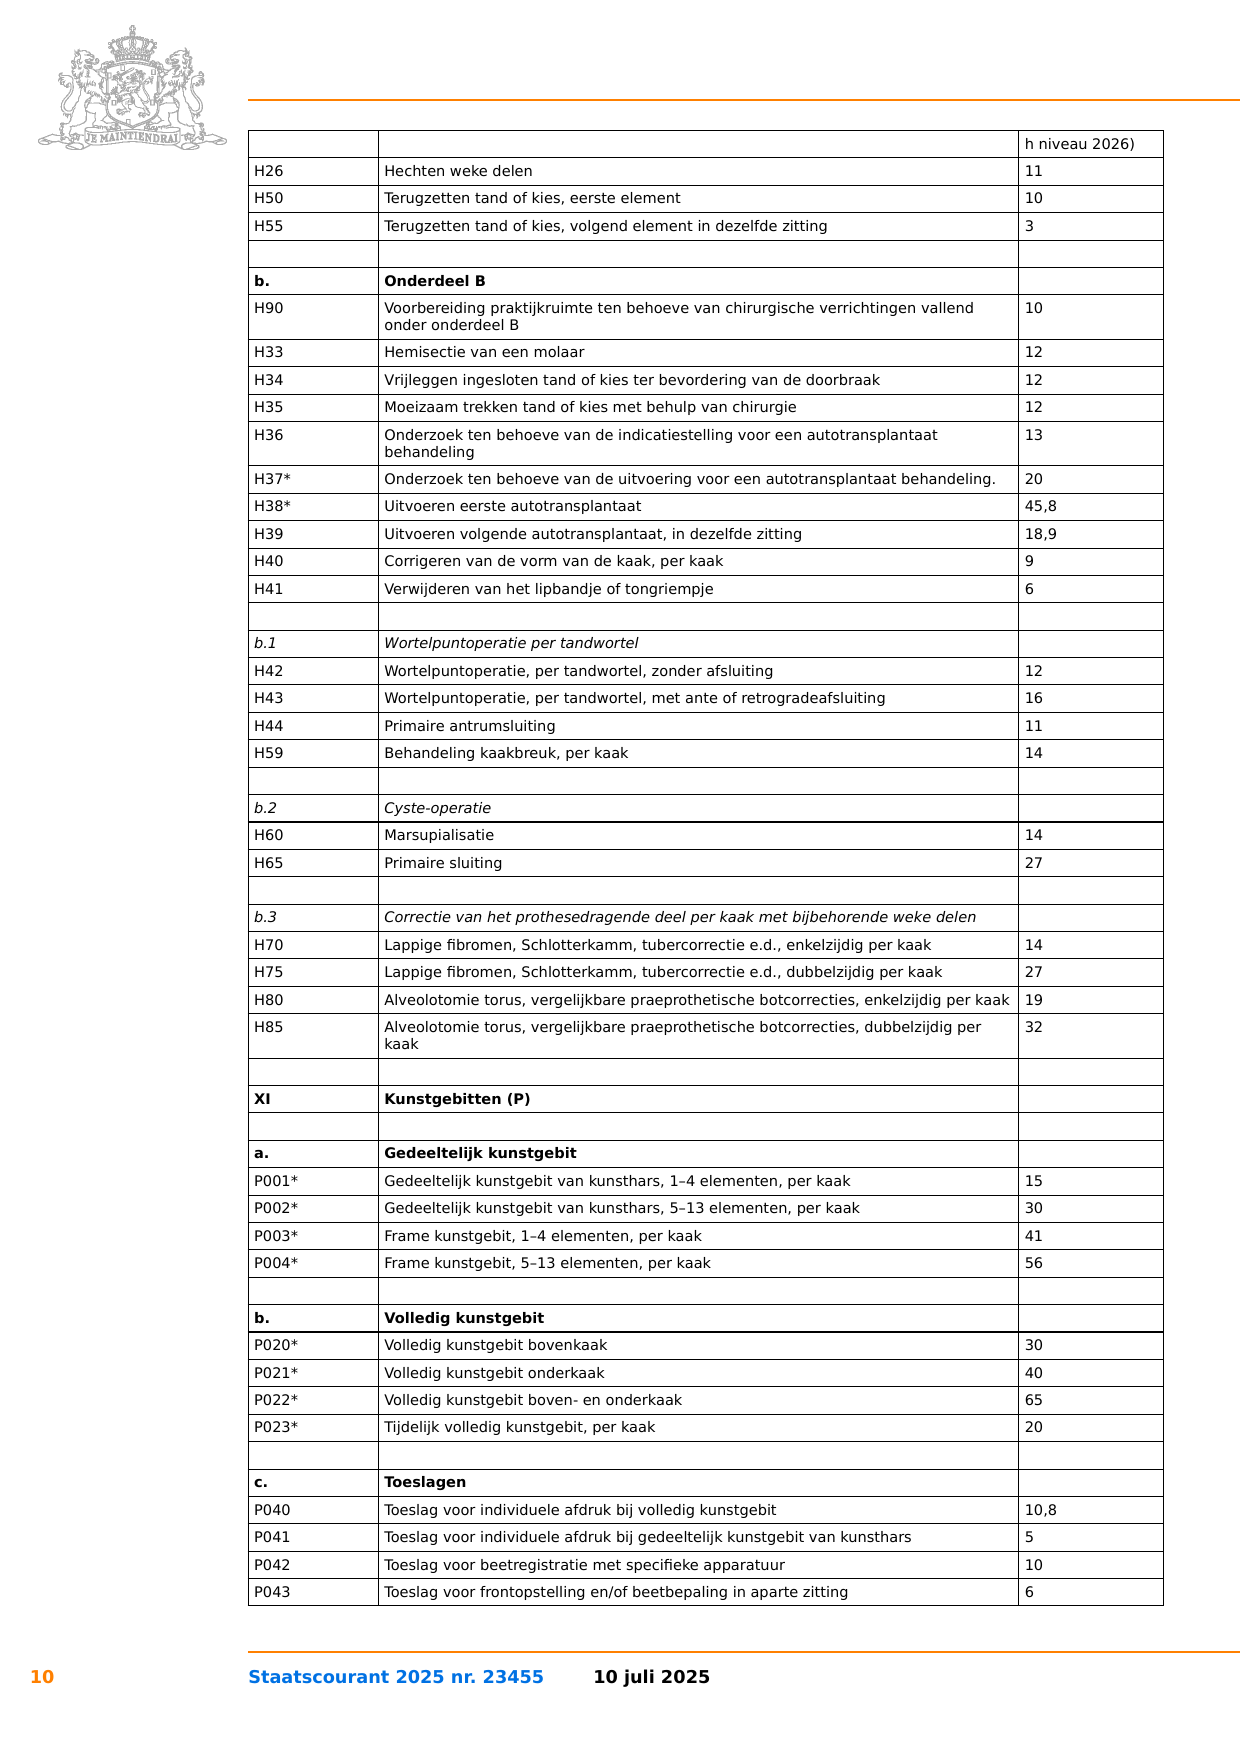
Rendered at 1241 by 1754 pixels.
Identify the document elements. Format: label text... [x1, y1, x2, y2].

table_cell [1019, 268, 1163, 294]
table_cell 32 [1019, 1014, 1163, 1057]
table_cell 13 [1019, 422, 1163, 465]
table_cell 12 [1019, 367, 1163, 393]
table_cell [1019, 905, 1163, 931]
table_cell [379, 131, 1018, 157]
table_cell Voorbereiding praktijkruimte ten behoeve van chirurgische verrichtingen vallend onder onderdeel B [379, 295, 1018, 339]
table_cell Volledig kunstgebit onderkaak [379, 1360, 1018, 1386]
table_cell H38* [249, 494, 378, 520]
table_cell P021* [249, 1360, 378, 1386]
table_cell H39 [249, 521, 378, 547]
table_cell Marsupialisatie [379, 823, 1018, 849]
table_cell Gedeeltelijk kunstgebit [379, 1141, 1018, 1167]
table_cell H34 [249, 367, 378, 393]
table_cell H65 [249, 850, 378, 876]
table_cell 6 [1019, 1579, 1163, 1605]
table_cell Hemisectie van een molaar [379, 340, 1018, 366]
table_cell [1019, 877, 1163, 903]
table_cell [1019, 1059, 1163, 1085]
table_cell Toeslagen [379, 1470, 1018, 1496]
table_cell b.3 [249, 905, 378, 931]
table_cell Moeizaam trekken tand of kies met behulp van chirurgie [379, 395, 1018, 421]
table_cell [249, 241, 378, 267]
table_cell 56 [1019, 1250, 1163, 1277]
table_cell Toeslag voor individuele afdruk bij gedeeltelijk kunstgebit van kunsthars [379, 1524, 1018, 1551]
table_cell [249, 1442, 378, 1468]
table_cell Onderdeel B [379, 268, 1018, 294]
table_cell Tijdelijk volledig kunstgebit, per kaak [379, 1415, 1018, 1441]
table_cell P004* [249, 1250, 378, 1277]
table_cell [1019, 768, 1163, 794]
table_cell H70 [249, 932, 378, 958]
table_cell 12 [1019, 395, 1163, 421]
table_cell 10 [1019, 186, 1163, 212]
table_cell 14 [1019, 932, 1163, 958]
table_cell H75 [249, 959, 378, 986]
table_cell 12 [1019, 658, 1163, 684]
table_cell Frame kunstgebit, 5–13 elementen, per kaak [379, 1250, 1018, 1277]
table_cell b.2 [249, 795, 378, 821]
table_cell [379, 1059, 1018, 1085]
table_cell Gedeeltelijk kunstgebit van kunsthars, 1–4 elementen, per kaak [379, 1168, 1018, 1194]
table_cell Alveolotomie torus, vergelijkbare praeprothetische botcorrecties, dubbelzijdig per kaak [379, 1014, 1018, 1057]
table_cell [1019, 1278, 1163, 1304]
table_cell [249, 768, 378, 794]
picture [38, 25, 227, 150]
table_cell Toeslag voor individuele afdruk bij volledig kunstgebit [379, 1497, 1018, 1523]
table_cell H50 [249, 186, 378, 212]
table_cell P022* [249, 1387, 378, 1414]
table_cell Primaire antrumsluiting [379, 713, 1018, 739]
table_cell 27 [1019, 850, 1163, 876]
table_cell [1019, 631, 1163, 657]
table_cell a. [249, 1141, 378, 1167]
table_cell Volledig kunstgebit [379, 1305, 1018, 1331]
table_cell H37* [249, 466, 378, 493]
table_cell H59 [249, 740, 378, 767]
table_cell 20 [1019, 466, 1163, 493]
table_cell [1019, 1470, 1163, 1496]
table_cell H55 [249, 213, 378, 239]
table_cell 10 [1019, 1552, 1163, 1578]
table_cell H90 [249, 295, 378, 339]
table_cell P023* [249, 1415, 378, 1441]
table_cell H41 [249, 576, 378, 602]
table_cell 14 [1019, 740, 1163, 767]
table_cell Terugzetten tand of kies, volgend element in dezelfde zitting [379, 213, 1018, 239]
table_cell Behandeling kaakbreuk, per kaak [379, 740, 1018, 767]
table_cell XI [249, 1086, 378, 1112]
table_cell H44 [249, 713, 378, 739]
table_cell b.1 [249, 631, 378, 657]
table_cell [1019, 1442, 1163, 1468]
table_cell 45,8 [1019, 494, 1163, 520]
table_cell [249, 131, 378, 157]
table_cell [249, 1278, 378, 1304]
table_cell [249, 877, 378, 903]
table_cell 20 [1019, 1415, 1163, 1441]
table_cell 10 [1019, 295, 1163, 339]
table_cell Uitvoeren volgende autotransplantaat, in dezelfde zitting [379, 521, 1018, 547]
table_cell 41 [1019, 1223, 1163, 1249]
table_cell 30 [1019, 1196, 1163, 1222]
table_cell [379, 1442, 1018, 1468]
table_cell P043 [249, 1579, 378, 1605]
table_cell Toeslag voor frontopstelling en/of beetbepaling in aparte zitting [379, 1579, 1018, 1605]
table_cell Onderzoek ten behoeve van de indicatiestelling voor een autotransplantaat behandeling [379, 422, 1018, 465]
table_cell Terugzetten tand of kies, eerste element [379, 186, 1018, 212]
table_cell [379, 1278, 1018, 1304]
table_cell Alveolotomie torus, vergelijkbare praeprothetische botcorrecties, enkelzijdig per kaak [379, 987, 1018, 1013]
table_cell [1019, 603, 1163, 629]
table_cell 19 [1019, 987, 1163, 1013]
table_cell 18,9 [1019, 521, 1163, 547]
table_cell [1019, 1086, 1163, 1112]
table_cell Wortelpuntoperatie, per tandwortel, met ante of retrogradeafsluiting [379, 685, 1018, 712]
table_cell 11 [1019, 158, 1163, 185]
table_cell P042 [249, 1552, 378, 1578]
table_cell 10,8 [1019, 1497, 1163, 1523]
table_cell 5 [1019, 1524, 1163, 1551]
table_cell 30 [1019, 1333, 1163, 1359]
table_cell H43 [249, 685, 378, 712]
table_cell Frame kunstgebit, 1–4 elementen, per kaak [379, 1223, 1018, 1249]
table_cell Hechten weke delen [379, 158, 1018, 185]
table_cell [249, 1059, 378, 1085]
table_cell Wortelpuntoperatie per tandwortel [379, 631, 1018, 657]
table_cell Wortelpuntoperatie, per tandwortel, zonder afsluiting [379, 658, 1018, 684]
table_cell Verwijderen van het lipbandje of tongriempje [379, 576, 1018, 602]
table_cell 3 [1019, 213, 1163, 239]
table_cell 9 [1019, 549, 1163, 575]
table_cell 12 [1019, 340, 1163, 366]
table_cell Cyste-operatie [379, 795, 1018, 821]
table_cell b. [249, 268, 378, 294]
table_cell [1019, 1113, 1163, 1140]
table_cell Toeslag voor beetregistratie met specifieke apparatuur [379, 1552, 1018, 1578]
table_cell 14 [1019, 823, 1163, 849]
table_cell Uitvoeren eerste autotransplantaat [379, 494, 1018, 520]
table_cell H40 [249, 549, 378, 575]
table_cell 15 [1019, 1168, 1163, 1194]
table_cell H33 [249, 340, 378, 366]
table_cell P002* [249, 1196, 378, 1222]
table_cell [249, 603, 378, 629]
table_cell [379, 1113, 1018, 1140]
table_cell P041 [249, 1524, 378, 1551]
table_cell [1019, 1305, 1163, 1331]
table_cell c. [249, 1470, 378, 1496]
table_cell [1019, 241, 1163, 267]
table_cell Vrijleggen ingesloten tand of kies ter bevordering van de doorbraak [379, 367, 1018, 393]
table_cell [379, 603, 1018, 629]
table_cell Lappige fibromen, Schlotterkamm, tubercorrectie e.d., enkelzijdig per kaak [379, 932, 1018, 958]
table_cell Gedeeltelijk kunstgebit van kunsthars, 5–13 elementen, per kaak [379, 1196, 1018, 1222]
table_cell h niveau 2026) [1019, 131, 1163, 157]
table_cell H26 [249, 158, 378, 185]
table_cell Kunstgebitten (P) [379, 1086, 1018, 1112]
table_cell 27 [1019, 959, 1163, 986]
table_cell P020* [249, 1333, 378, 1359]
table_cell [1019, 795, 1163, 821]
table_cell Lappige fibromen, Schlotterkamm, tubercorrectie e.d., dubbelzijdig per kaak [379, 959, 1018, 986]
table_cell [1019, 1141, 1163, 1167]
table_cell 6 [1019, 576, 1163, 602]
table_cell Correctie van het prothesedragende deel per kaak met bijbehorende weke delen [379, 905, 1018, 931]
table_cell P001* [249, 1168, 378, 1194]
table_cell P003* [249, 1223, 378, 1249]
table_cell Volledig kunstgebit bovenkaak [379, 1333, 1018, 1359]
table_cell Volledig kunstgebit boven- en onderkaak [379, 1387, 1018, 1414]
table_cell H85 [249, 1014, 378, 1057]
table_cell H42 [249, 658, 378, 684]
table_cell 11 [1019, 713, 1163, 739]
table_cell 40 [1019, 1360, 1163, 1386]
table_cell 65 [1019, 1387, 1163, 1414]
table_cell H80 [249, 987, 378, 1013]
table_cell Primaire sluiting [379, 850, 1018, 876]
table_cell [249, 1113, 378, 1140]
table_cell [379, 241, 1018, 267]
table_cell H36 [249, 422, 378, 465]
table_cell Corrigeren van de vorm van de kaak, per kaak [379, 549, 1018, 575]
table_cell P040 [249, 1497, 378, 1523]
table_cell Onderzoek ten behoeve van de uitvoering voor een autotransplantaat behandeling. [379, 466, 1018, 493]
table_cell [379, 768, 1018, 794]
table_cell [379, 877, 1018, 903]
table_cell 16 [1019, 685, 1163, 712]
table_cell H60 [249, 823, 378, 849]
table_cell b. [249, 1305, 378, 1331]
table_cell H35 [249, 395, 378, 421]
